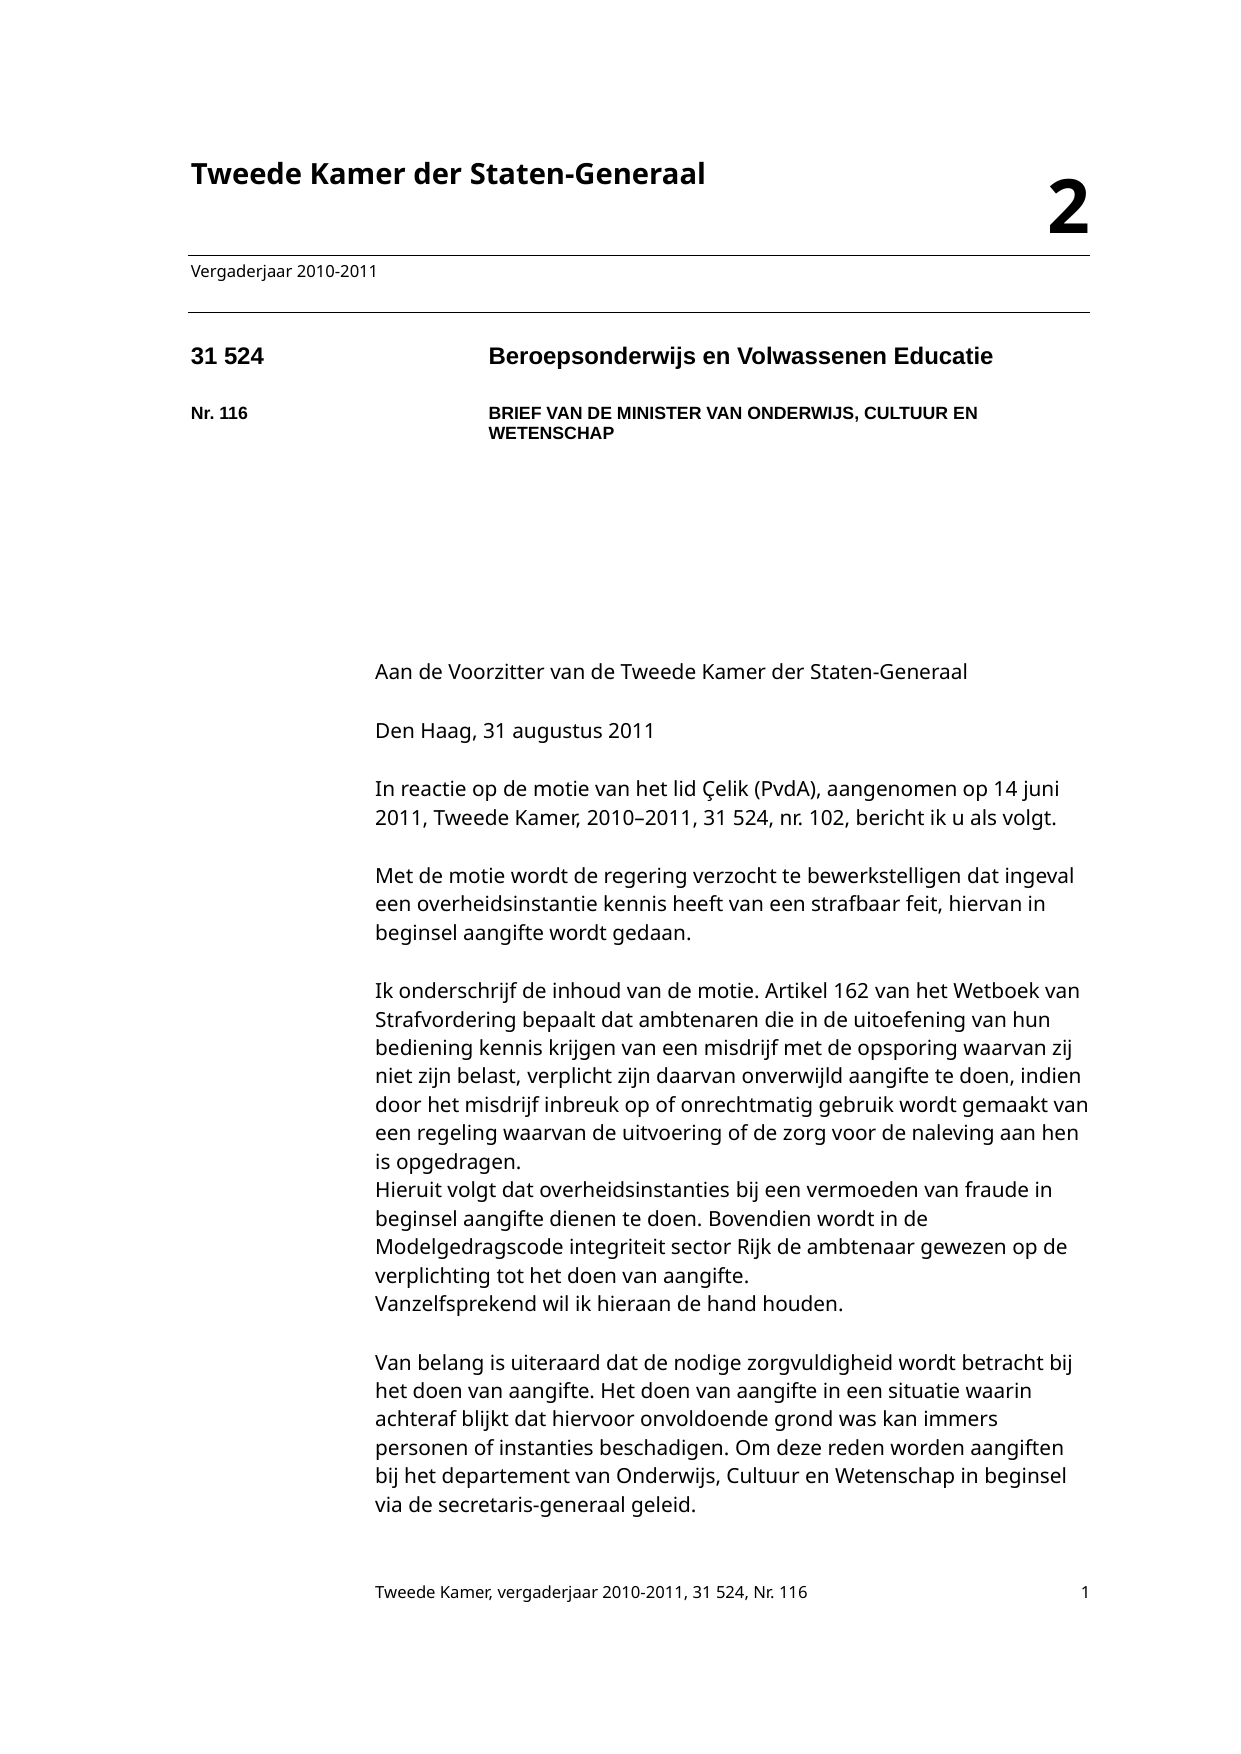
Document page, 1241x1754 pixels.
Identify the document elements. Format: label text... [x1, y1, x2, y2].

table_cell Vergaderjaar 2010-2011 [188, 256, 485, 312]
table_cell [485, 313, 1090, 339]
table_cell Beroepsonderwijs en Volwassenen Educatie [485, 339, 1090, 399]
table_cell Nr. 116 [188, 399, 485, 539]
text Van belang is uiteraard dat de nodige zorgvuldigheid wordt betracht bij het doen van aangifte. Het doen van aangifte in een situatie waarin achteraf blijkt dat hiervoor onvoldoende grond was kan immers personen of instanties beschadigen. Om deze reden worden aangiften bij het departement van Onderwijs, Cultuur en Wetenschap in beginsel via de secretaris-generaal geleid. [375, 1348, 1090, 1518]
table_header 2 [910, 150, 1090, 255]
text In reactie op de motie van het lid Çelik (PvdA), aangenomen op 14 juni 2011, Tweede Kamer, 2010–2011, 31 524, nr. 102, bericht ik u als volgt. [375, 774, 1090, 831]
table_cell [188, 313, 485, 339]
table_cell [485, 256, 1090, 312]
table_cell BRIEF VAN DE MINISTER VAN ONDERWIJS, CULTUUR EN WETENSCHAP [485, 399, 1090, 539]
text Den Haag, 31 augustus 2011 [375, 716, 1090, 744]
text Vanzelfsprekend wil ik hieraan de hand houden. [375, 1289, 1090, 1318]
text Hieruit volgt dat overheidsinstanties bij een vermoeden van fraude in beginsel aangifte dienen te doen. Bovendien wordt in de Modelgedragscode integriteit sector Rijk de ambtenaar gewezen op de verplichting tot het doen van aangifte. [375, 1175, 1090, 1289]
table_header Tweede Kamer der Staten-Generaal [188, 150, 909, 255]
text Ik onderschrijf de inhoud van de motie. Artikel 162 van het Wetboek van Strafvordering bepaalt dat ambtenaren die in de uitoefening van hun bediening kennis krijgen van een misdrijf met de opsporing waarvan zij niet zijn belast, verplicht zijn daarvan onverwijld aangifte te doen, indien door het misdrijf inbreuk op of onrechtmatig gebruik wordt gemaakt van een regeling waarvan de uitvoering of de zorg voor de naleving aan hen is opgedragen. [375, 976, 1090, 1175]
text Met de motie wordt de regering verzocht te bewerkstelligen dat ingeval een overheidsinstantie kennis heeft van een strafbaar feit, hiervan in beginsel aangifte wordt gedaan. [375, 861, 1090, 946]
text Aan de Voorzitter van de Tweede Kamer der Staten-Generaal [375, 657, 1090, 686]
table_cell 31 524 [188, 339, 485, 399]
